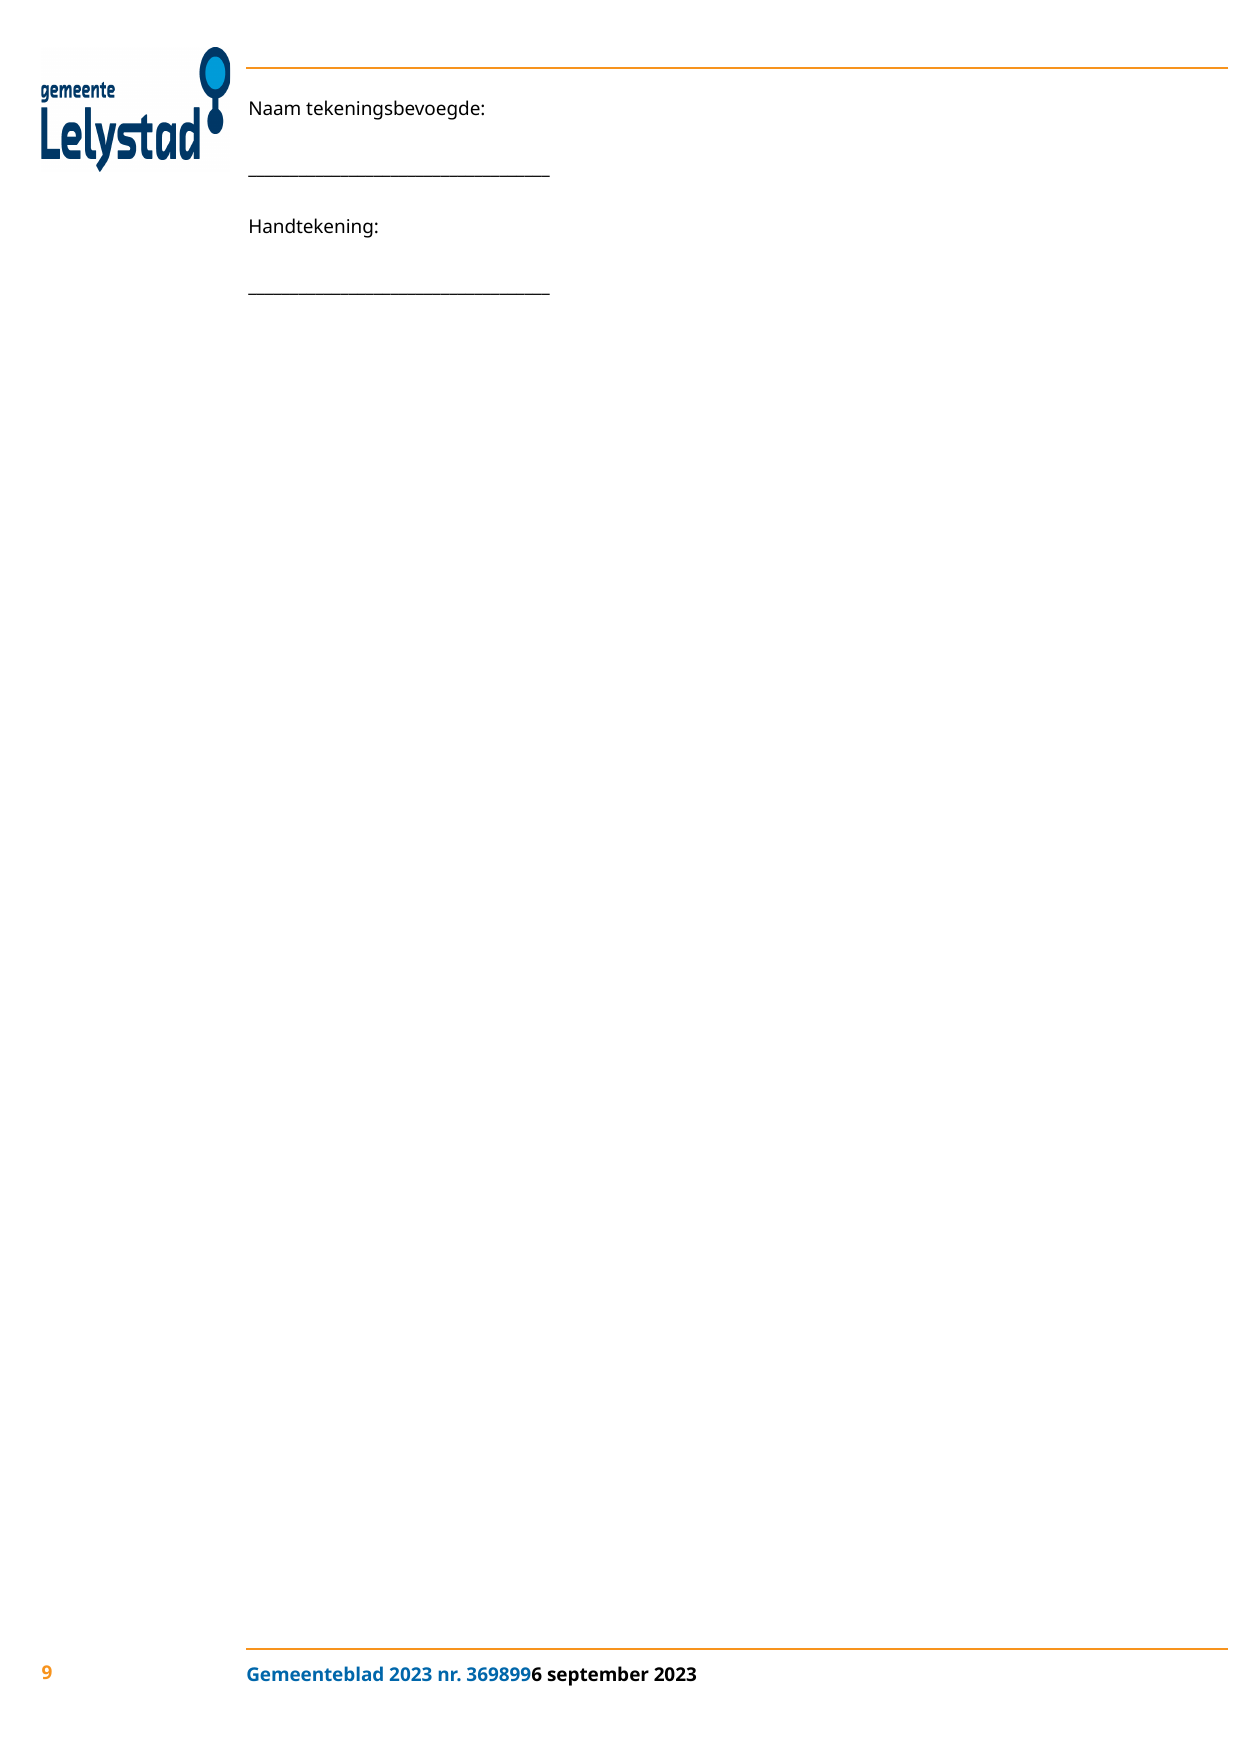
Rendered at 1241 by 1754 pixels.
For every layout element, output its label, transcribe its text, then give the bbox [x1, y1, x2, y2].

text Naam tekeningsbevoegde: [248, 95, 1152, 121]
text ____________________________________ [248, 154, 1152, 180]
text ____________________________________ [248, 272, 1152, 298]
picture [41, 47, 231, 172]
text Handtekening: [248, 213, 1152, 239]
